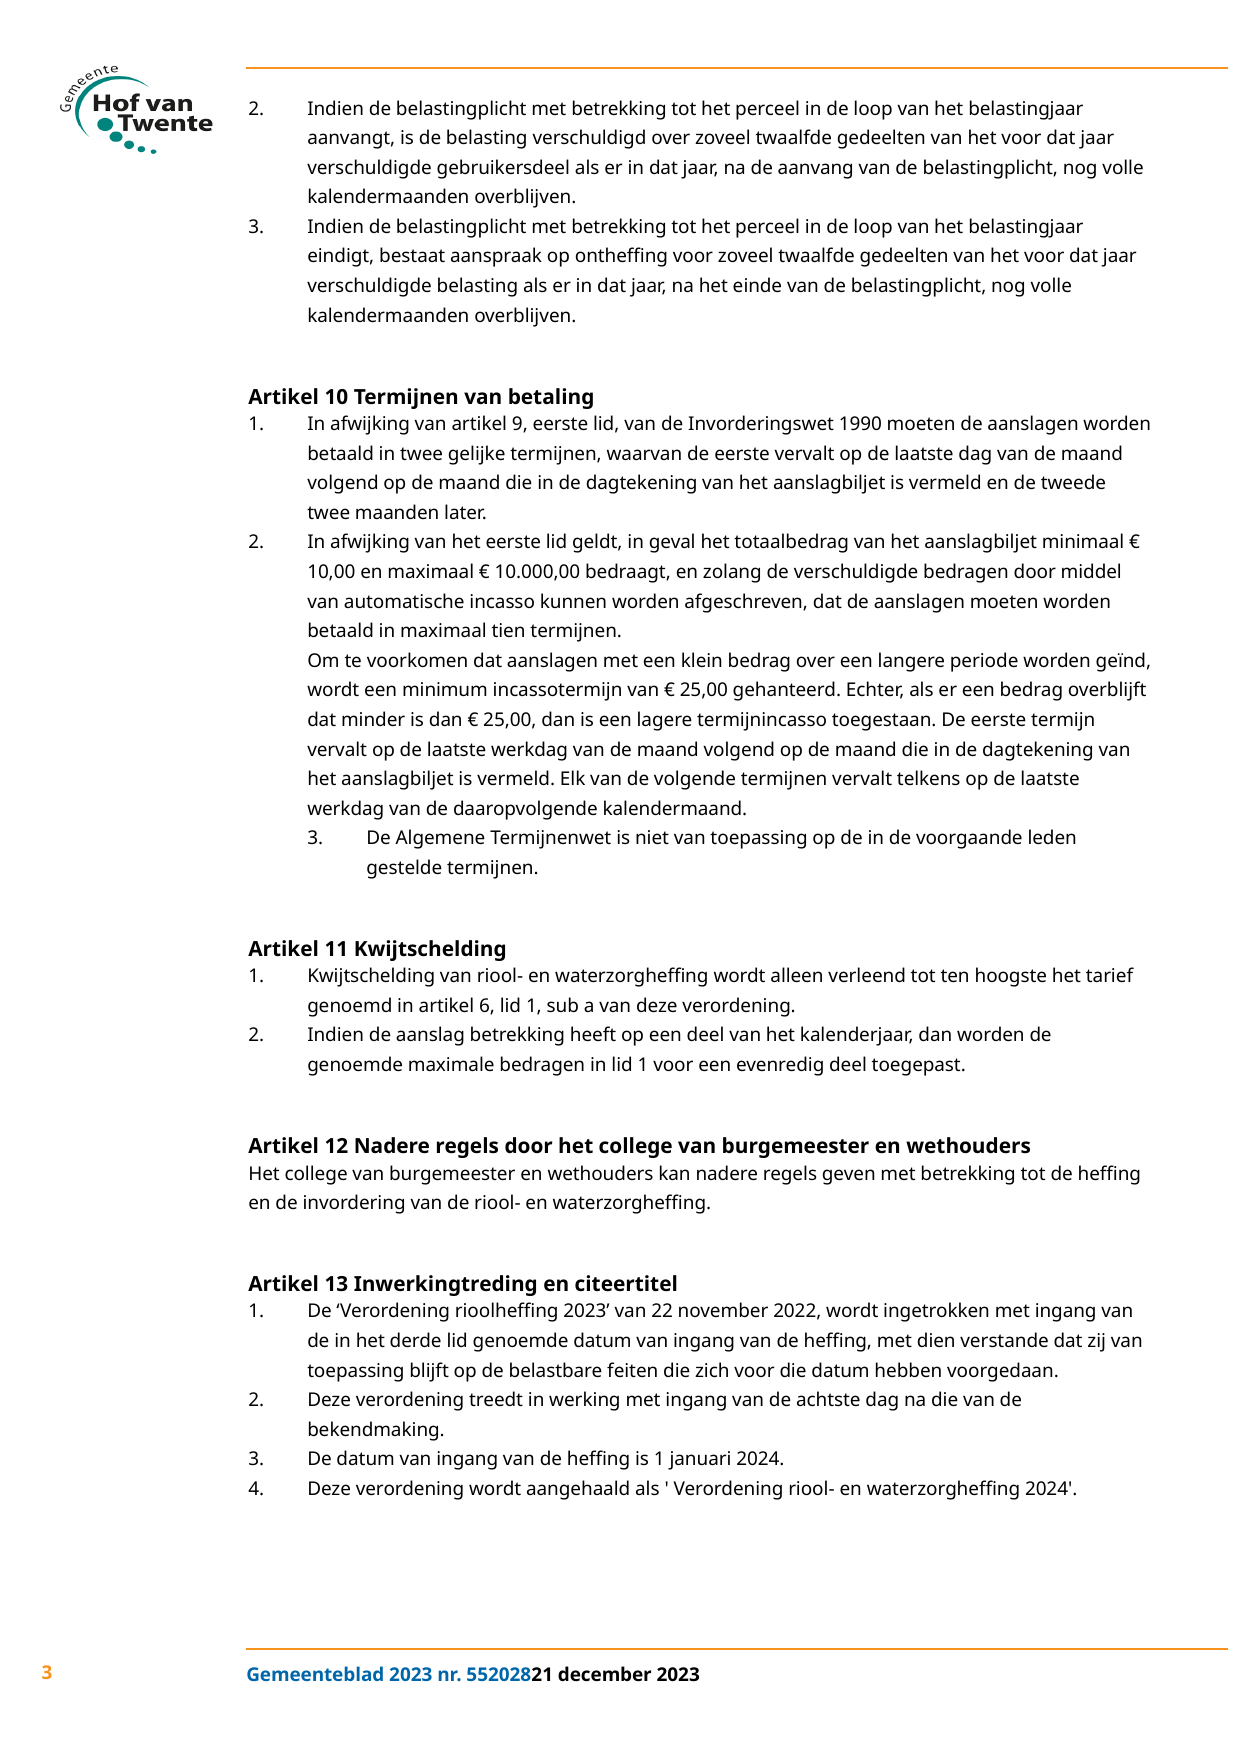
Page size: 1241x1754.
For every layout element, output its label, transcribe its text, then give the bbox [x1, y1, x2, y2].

text Artikel 12 Nadere regels door het college van burgemeester en wethouders [248, 1131, 1152, 1160]
text Artikel 10 Termijnen van betaling [248, 382, 1152, 410]
list In afwijking van artikel 9, eerste lid, van de Invorderingswet 1990 moeten de aanslagen worden betaald in twee gelijke termijnen, waarvan de eerste vervalt op de laatste dag van de maand volgend op de maand die in de dagtekening van het aanslagbiljet is vermeld en de tweede twee maanden later. [248, 410, 1152, 525]
picture [41, 47, 231, 172]
list Kwijtschelding van riool- en waterzorgheffing wordt alleen verleend tot ten hoogste het tarief genoemd in artikel 6, lid 1, sub a van deze verordening. [248, 962, 1152, 1018]
text Artikel 13 Inwerkingtreding en citeertitel [248, 1269, 1152, 1298]
list Indien de aanslag betrekking heeft op een deel van het kalenderjaar, dan worden de genoemde maximale bedragen in lid 1 voor een evenredig deel toegepast. [248, 1022, 1152, 1077]
text Het college van burgemeester en wethouders kan nadere regels geven met betrekking tot de heffing en de invordering van de riool- en waterzorgheffing. [248, 1160, 1152, 1215]
list Indien de belastingplicht met betrekking tot het perceel in de loop van het belastingjaar eindigt, bestaat aanspraak op ontheffing voor zoveel twaalfde gedeelten van het voor dat jaar verschuldigde belasting als er in dat jaar, na het einde van de belastingplicht, nog volle kalendermaanden overblijven. [248, 213, 1152, 328]
list Indien de belastingplicht met betrekking tot het perceel in de loop van het belastingjaar aanvangt, is de belasting verschuldigd over zoveel twaalfde gedeelten van het voor dat jaar verschuldigde gebruikersdeel als er in dat jaar, na de aanvang van de belastingplicht, nog volle kalendermaanden overblijven. [248, 95, 1152, 209]
list De Algemene Termijnenwet is niet van toepassing op de in de voorgaande leden gestelde termijnen. [307, 824, 1152, 880]
list De datum van ingang van de heffing is 1 januari 2024. [248, 1446, 1152, 1471]
list Deze verordening wordt aangehaald als ' Verordening riool- en waterzorgheffing 2024'. [248, 1475, 1152, 1501]
text Artikel 11 Kwijtschelding [248, 934, 1152, 962]
list In afwijking van het eerste lid geldt, in geval het totaalbedrag van het aanslagbiljet minimaal € 10,00 en maximaal € 10.000,00 bedraagt, en zolang de verschuldigde bedragen door middel van automatische incasso kunnen worden afgeschreven, dat de aanslagen moeten worden betaald in maximaal tien termijnen. [248, 529, 1152, 643]
list De ‘Verordening rioolheffing 2023’ van 22 november 2022, wordt ingetrokken met ingang van de in het derde lid genoemde datum van ingang van de heffing, met dien verstande dat zij van toepassing blijft op de belastbare feiten die zich voor die datum hebben voorgedaan. [248, 1298, 1152, 1383]
list Deze verordening treedt in werking met ingang van de achtste dag na die van de bekendmaking. [248, 1386, 1152, 1442]
list Om te voorkomen dat aanslagen met een klein bedrag over een langere periode worden geïnd, wordt een minimum incassotermijn van € 25,00 gehanteerd. Echter, als er een bedrag overblijft dat minder is dan € 25,00, dan is een lagere termijnincasso toegestaan. De eerste termijn vervalt op de laatste werkdag van de maand volgend op de maand die in de dagtekening van het aanslagbiljet is vermeld. Elk van de volgende termijnen vervalt telkens op de laatste werkdag van de daaropvolgende kalendermaand. [248, 647, 1152, 821]
